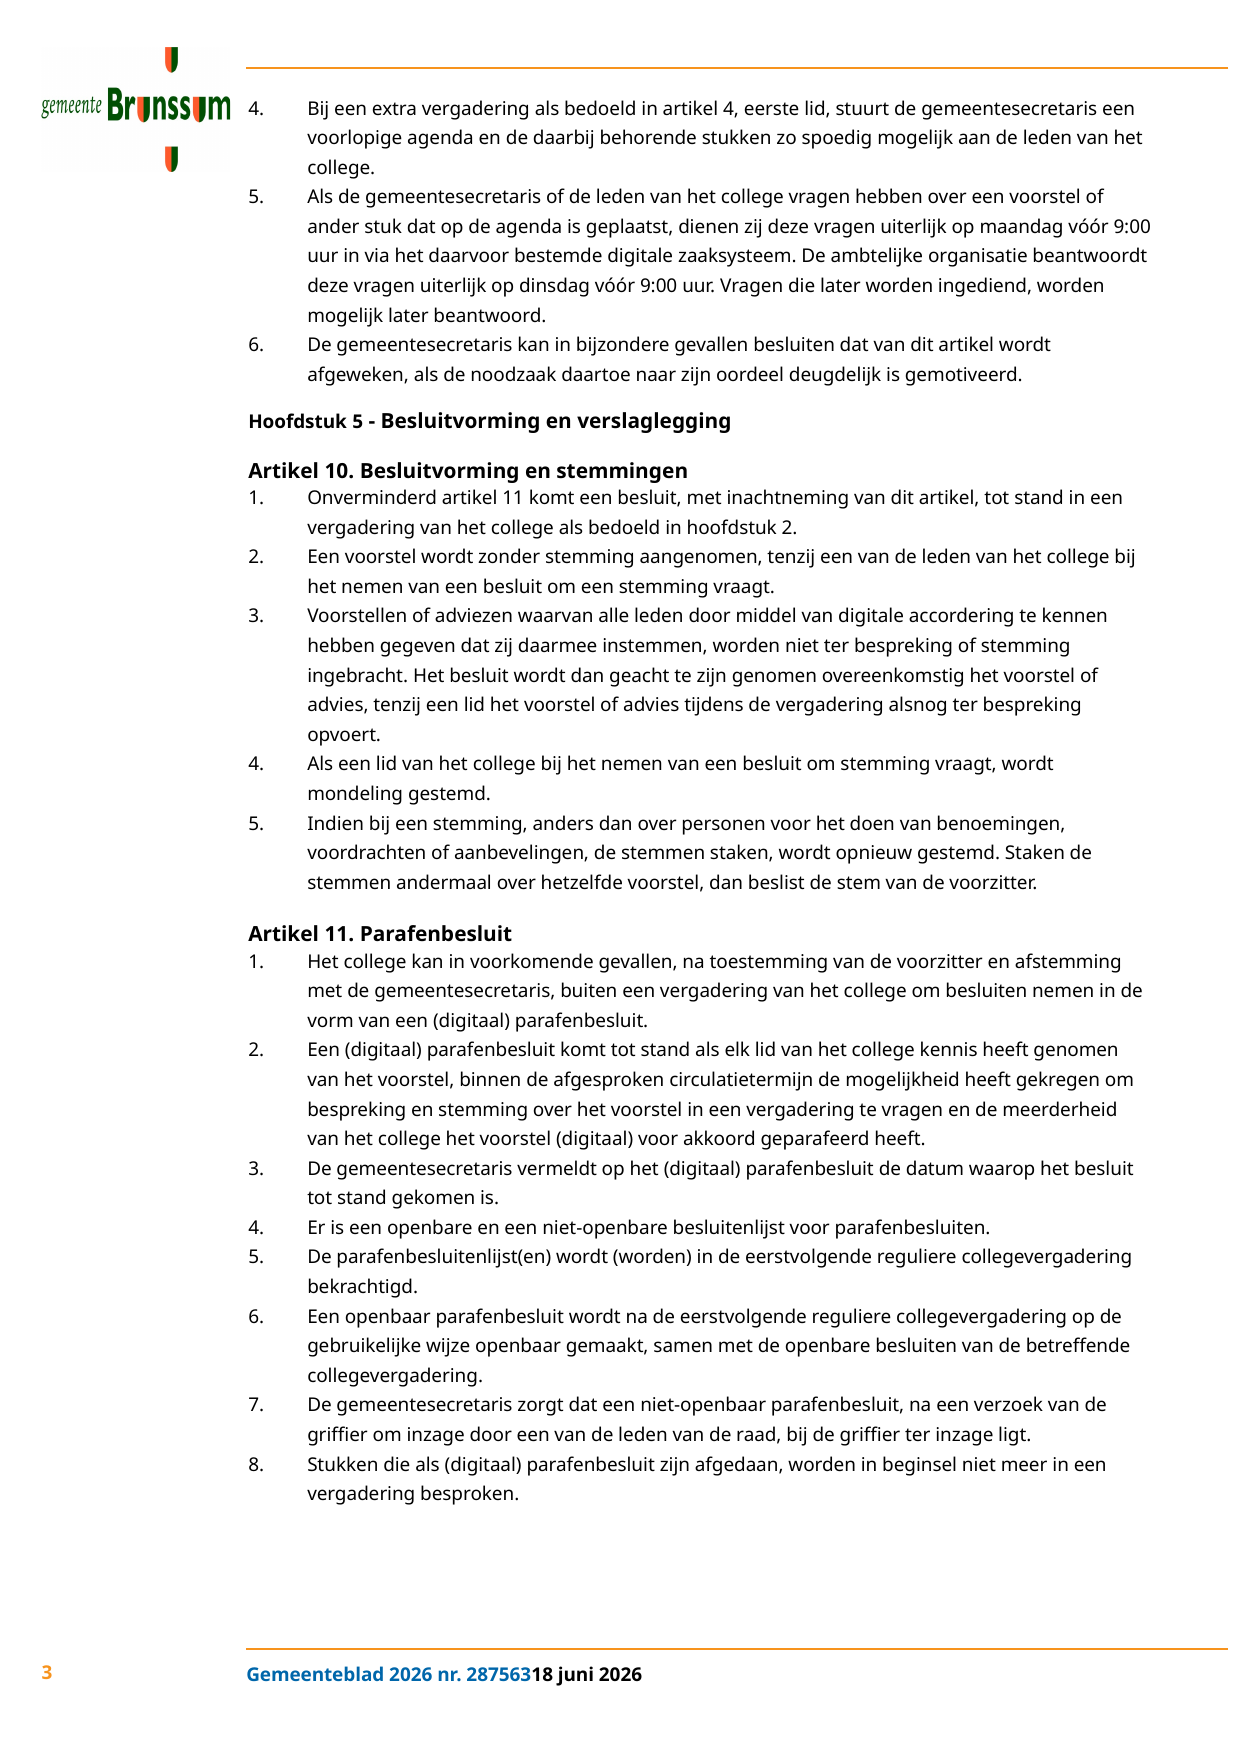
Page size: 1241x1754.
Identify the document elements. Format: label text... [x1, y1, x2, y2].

text Artikel 11. Parafenbesluit [248, 919, 1152, 948]
list Als een lid van het college bij het nemen van een besluit om stemming vraagt, wordt mondeling gestemd. [248, 751, 1152, 806]
list De parafenbesluitenlijst(en) wordt (worden) in de eerstvolgende reguliere collegevergadering bekrachtigd. [248, 1244, 1152, 1299]
list Een voorstel wordt zonder stemming aangenomen, tenzij een van de leden van het college bij het nemen van een besluit om een stemming vraagt. [248, 543, 1152, 599]
list Er is een openbare en een niet-openbare besluitenlijst voor parafenbesluiten. [248, 1214, 1152, 1240]
picture [41, 47, 231, 172]
text Artikel 10. Besluitvorming en stemmingen [248, 456, 1152, 484]
list Een openbaar parafenbesluit wordt na de eerstvolgende reguliere collegevergadering op de gebruikelijke wijze openbaar gemaakt, samen met de openbare besluiten van de betreffende collegevergadering. [248, 1303, 1152, 1388]
list Het college kan in voorkomende gevallen, na toestemming van de voorzitter en afstemming met de gemeentesecretaris, buiten een vergadering van het college om besluiten nemen in de vorm van een (digitaal) parafenbesluit. [248, 948, 1152, 1033]
list Een (digitaal) parafenbesluit komt tot stand als elk lid van het college kennis heeft genomen van het voorstel, binnen de afgesproken circulatietermijn de mogelijkheid heeft gekregen om bespreking en stemming over het voorstel in een vergadering te vragen en de meerderheid van het college het voorstel (digitaal) voor akkoord geparafeerd heeft. [248, 1037, 1152, 1151]
list De gemeentesecretaris kan in bijzondere gevallen besluiten dat van dit artikel wordt afgeweken, als de noodzaak daartoe naar zijn oordeel deugdelijk is gemotiveerd. [248, 331, 1152, 387]
list Stukken die als (digitaal) parafenbesluit zijn afgedaan, worden in beginsel niet meer in een vergadering besproken. [248, 1451, 1152, 1506]
list Indien bij een stemming, anders dan over personen voor het doen van benoemingen, voordrachten of aanbevelingen, de stemmen staken, wordt opnieuw gestemd. Staken de stemmen andermaal over hetzelfde voorstel, dan beslist de stem van de voorzitter. [248, 810, 1152, 895]
list Onverminderd artikel 11 komt een besluit, met inachtneming van dit artikel, tot stand in een vergadering van het college als bedoeld in hoofdstuk 2. [248, 484, 1152, 540]
list Voorstellen of adviezen waarvan alle leden door middel van digitale accordering te kennen hebben gegeven dat zij daarmee instemmen, worden niet ter bespreking of stemming ingebracht. Het besluit wordt dan geacht te zijn genomen overeenkomstig het voorstel of advies, tenzij een lid het voorstel of advies tijdens de vergadering alsnog ter bespreking opvoert. [248, 603, 1152, 747]
list De gemeentesecretaris vermeldt op het (digitaal) parafenbesluit de datum waarop het besluit tot stand gekomen is. [248, 1155, 1152, 1210]
list Bij een extra vergadering als bedoeld in artikel 4, eerste lid, stuurt de gemeentesecretaris een voorlopige agenda en de daarbij behorende stukken zo spoedig mogelijk aan de leden van het college. [248, 95, 1152, 180]
list Als de gemeentesecretaris of de leden van het college vragen hebben over een voorstel of ander stuk dat op de agenda is geplaatst, dienen zij deze vragen uiterlijk op maandag vóór 9:00 uur in via het daarvoor bestemde digitale zaaksysteem. De ambtelijke organisatie beantwoordt deze vragen uiterlijk op dinsdag vóór 9:00 uur. Vragen die later worden ingediend, worden mogelijk later beantwoord. [248, 183, 1152, 328]
list De gemeentesecretaris zorgt dat een niet-openbaar parafenbesluit, na een verzoek van de griffier om inzage door een van de leden van de raad, bij de griffier ter inzage ligt. [248, 1392, 1152, 1447]
text Hoofdstuk 5 - Besluitvorming en verslaglegging [248, 407, 1152, 435]
